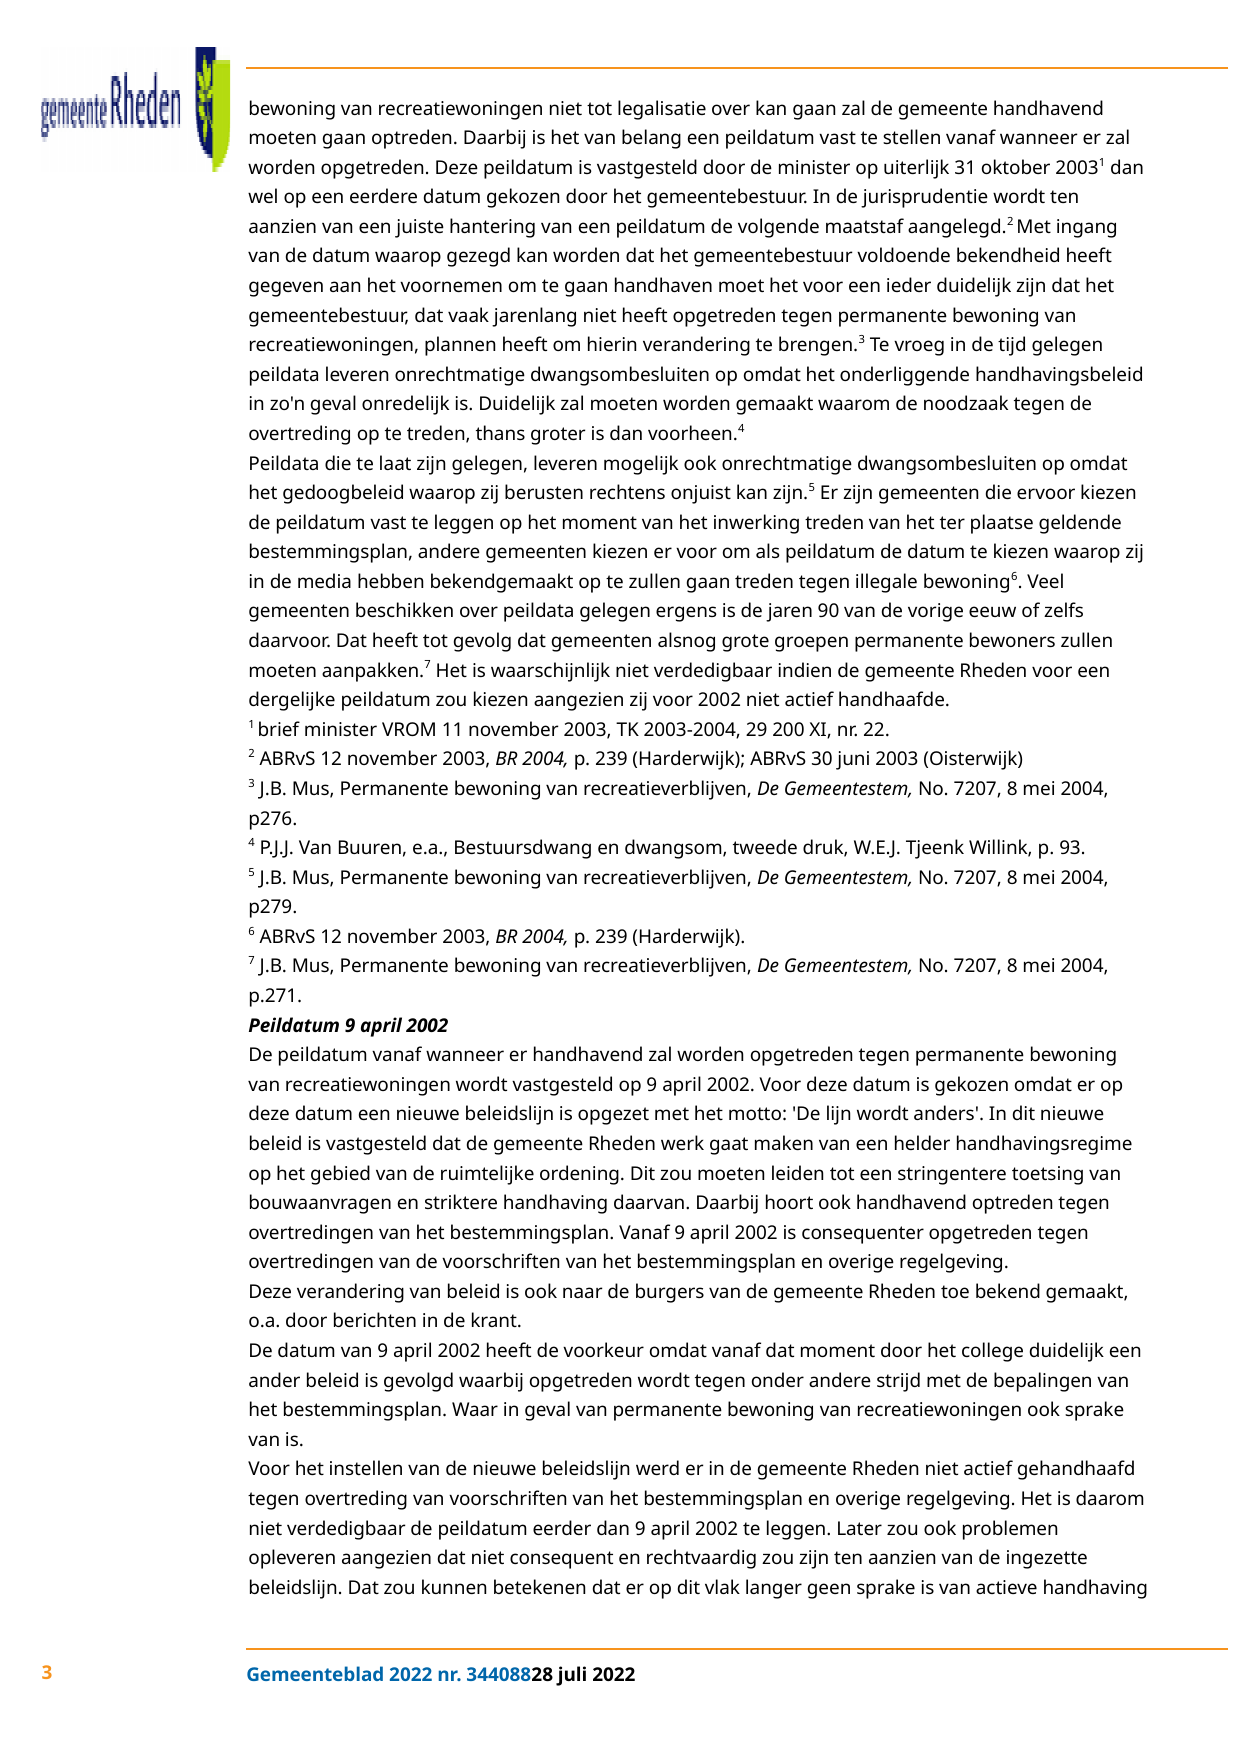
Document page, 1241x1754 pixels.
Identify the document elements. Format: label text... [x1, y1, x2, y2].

text 3 J.B. Mus, Permanente bewoning van recreatieverblijven, De Gemeentestem, No. 7207, 8 mei 2004, p276. [248, 775, 1152, 831]
text 1 brief minister VROM 11 november 2003, TK 2003-2004, 29 200 XI, nr. 22. [248, 716, 1152, 742]
text De peildatum vanaf wanneer er handhavend zal worden opgetreden tegen permanente bewoning van recreatiewoningen wordt vastgesteld op 9 april 2002. Voor deze datum is gekozen omdat er op deze datum een nieuwe beleidslijn is opgezet met het motto: 'De lijn wordt anders'. In dit nieuwe beleid is vastgesteld dat de gemeente Rheden werk gaat maken van een helder handhavingsregime op het gebied van de ruimtelijke ordening. Dit zou moeten leiden tot een stringentere toetsing van bouwaanvragen en striktere handhaving daarvan. Daarbij hoort ook handhavend optreden tegen overtredingen van het bestemmingsplan. Vanaf 9 april 2002 is consequenter opgetreden tegen overtredingen van de voorschriften van het bestemmingsplan en overige regelgeving. [248, 1041, 1152, 1274]
text 4 P.J.J. Van Buuren, e.a., Bestuursdwang en dwangsom, tweede druk, W.E.J. Tjeenk Willink, p. 93. [248, 834, 1152, 860]
text Peildatum 9 april 2002 [248, 1012, 1152, 1038]
text bewoning van recreatiewoningen niet tot legalisatie over kan gaan zal de gemeente handhavend moeten gaan optreden. Daarbij is het van belang een peildatum vast te stellen vanaf wanneer er zal worden opgetreden. Deze peildatum is vastgesteld door de minister op uiterlijk 31 oktober 20031 dan wel op een eerdere datum gekozen door het gemeentebestuur. In de jurisprudentie wordt ten aanzien van een juiste hantering van een peildatum de volgende maatstaf aangelegd.2 Met ingang van de datum waarop gezegd kan worden dat het gemeentebestuur voldoende bekendheid heeft gegeven aan het voornemen om te gaan handhaven moet het voor een ieder duidelijk zijn dat het gemeentebestuur, dat vaak jarenlang niet heeft opgetreden tegen permanente bewoning van recreatiewoningen, plannen heeft om hierin verandering te brengen.3 Te vroeg in de tijd gelegen peildata leveren onrechtmatige dwangsombesluiten op omdat het onderliggende handhavingsbeleid in zo'n geval onredelijk is. Duidelijk zal moeten worden gemaakt waarom de noodzaak tegen de overtreding op te treden, thans groter is dan voorheen.4 [248, 95, 1152, 446]
text Deze verandering van beleid is ook naar de burgers van de gemeente Rheden toe bekend gemaakt, o.a. door berichten in de krant. [248, 1278, 1152, 1333]
text Peildata die te laat zijn gelegen, leveren mogelijk ook onrechtmatige dwangsombesluiten op omdat het gedoogbeleid waarop zij berusten rechtens onjuist kan zijn.5 Er zijn gemeenten die ervoor kiezen de peildatum vast te leggen op het moment van het inwerking treden van het ter plaatse geldende bestemmingsplan, andere gemeenten kiezen er voor om als peildatum de datum te kiezen waarop zij in de media hebben bekendgemaakt op te zullen gaan treden tegen illegale bewoning6. Veel gemeenten beschikken over peildata gelegen ergens is de jaren 90 van de vorige eeuw of zelfs daarvoor. Dat heeft tot gevolg dat gemeenten alsnog grote groepen permanente bewoners zullen moeten aanpakken.7 Het is waarschijnlijk niet verdedigbaar indien de gemeente Rheden voor een dergelijke peildatum zou kiezen aangezien zij voor 2002 niet actief handhaafde. [248, 450, 1152, 712]
text Voor het instellen van de nieuwe beleidslijn werd er in de gemeente Rheden niet actief gehandhaafd tegen overtreding van voorschriften van het bestemmingsplan en overige regelgeving. Het is daarom niet verdedigbaar de peildatum eerder dan 9 april 2002 te leggen. Later zou ook problemen opleveren aangezien dat niet consequent en rechtvaardig zou zijn ten aanzien van de ingezette beleidslijn. Dat zou kunnen betekenen dat er op dit vlak langer geen sprake is van actieve handhaving [248, 1456, 1152, 1600]
text 5 J.B. Mus, Permanente bewoning van recreatieverblijven, De Gemeentestem, No. 7207, 8 mei 2004, p279. [248, 864, 1152, 919]
text 2 ABRvS 12 november 2003, BR 2004, p. 239 (Harderwijk); ABRvS 30 juni 2003 (Oisterwijk) [248, 746, 1152, 771]
text De datum van 9 april 2002 heeft de voorkeur omdat vanaf dat moment door het college duidelijk een ander beleid is gevolgd waarbij opgetreden wordt tegen onder andere strijd met de bepalingen van het bestemmingsplan. Waar in geval van permanente bewoning van recreatiewoningen ook sprake van is. [248, 1337, 1152, 1452]
picture [41, 47, 231, 172]
text 6 ABRvS 12 november 2003, BR 2004, p. 239 (Harderwijk). [248, 923, 1152, 949]
text 7 J.B. Mus, Permanente bewoning van recreatieverblijven, De Gemeentestem, No. 7207, 8 mei 2004, p.271. [248, 953, 1152, 1008]
